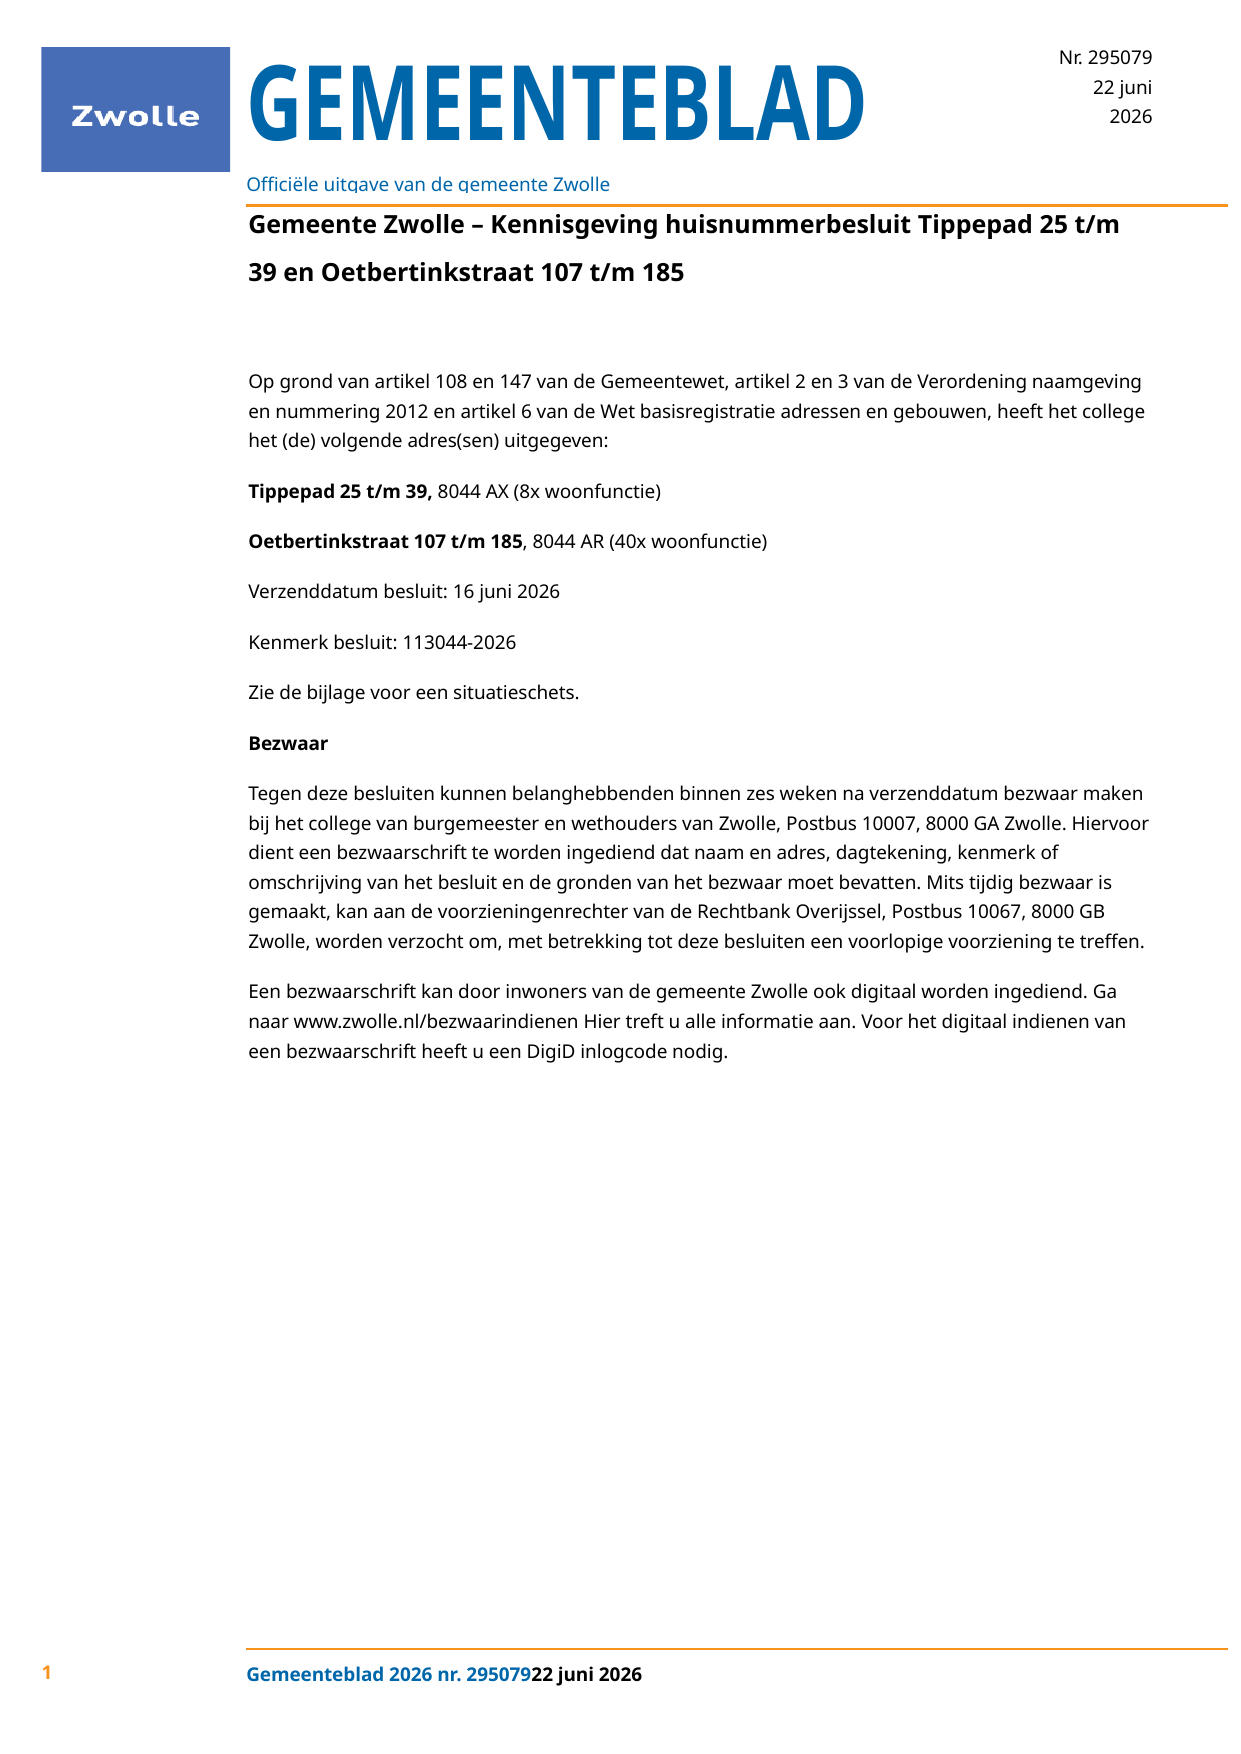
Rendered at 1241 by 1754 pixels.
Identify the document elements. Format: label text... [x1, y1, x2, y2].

text Tegen deze besluiten kunnen belanghebbenden binnen zes weken na verzenddatum bezwaar maken bij het college van burgemeester en wethouders van Zwolle, Postbus 10007, 8000 GA Zwolle. Hiervoor dient een bezwaarschrift te worden ingediend dat naam en adres, dagtekening, kenmerk of omschrijving van het besluit en de gronden van het bezwaar moet bevatten. Mits tijdig bezwaar is gemaakt, kan aan de voorzieningenrechter van de Rechtbank Overijssel, Postbus 10067, 8000 GB Zwolle, worden verzocht om, met betrekking tot deze besluiten een voorlopige voorziening te treffen. [248, 780, 1152, 954]
text Zie de bijlage voor een situatieschets. [248, 679, 1152, 705]
text Tippepad 25 t/m 39, 8044 AX (8x woonfunctie) [248, 478, 1152, 504]
text Verzenddatum besluit: 16 juni 2026 [248, 579, 1152, 604]
text Oetbertinkstraat 107 t/m 185, 8044 AR (40x woonfunctie) [248, 528, 1152, 554]
text Bezwaar [248, 730, 1152, 756]
text Een bezwaarschrift kan door inwoners van de gemeente Zwolle ook digitaal worden ingediend. Ga naar www.zwolle.nl/bezwaarindienen Hier treft u alle informatie aan. Voor het digitaal indienen van een bezwaarschrift heeft u een DigiD inlogcode nodig. [248, 979, 1152, 1064]
picture [41, 47, 231, 172]
text Kenmerk besluit: 113044-2026 [248, 629, 1152, 655]
text Gemeente Zwolle – Kennisgeving huisnummerbesluit Tippepad 25 t/m 39 en Oetbertinkstraat 107 t/m 185 [248, 207, 1152, 288]
text Op grond van artikel 108 en 147 van de Gemeentewet, artikel 2 en 3 van de Verordening naamgeving en nummering 2012 en artikel 6 van de Wet basisregistratie adressen en gebouwen, heeft het college het (de) volgende adres(sen) uitgegeven: [248, 368, 1152, 453]
